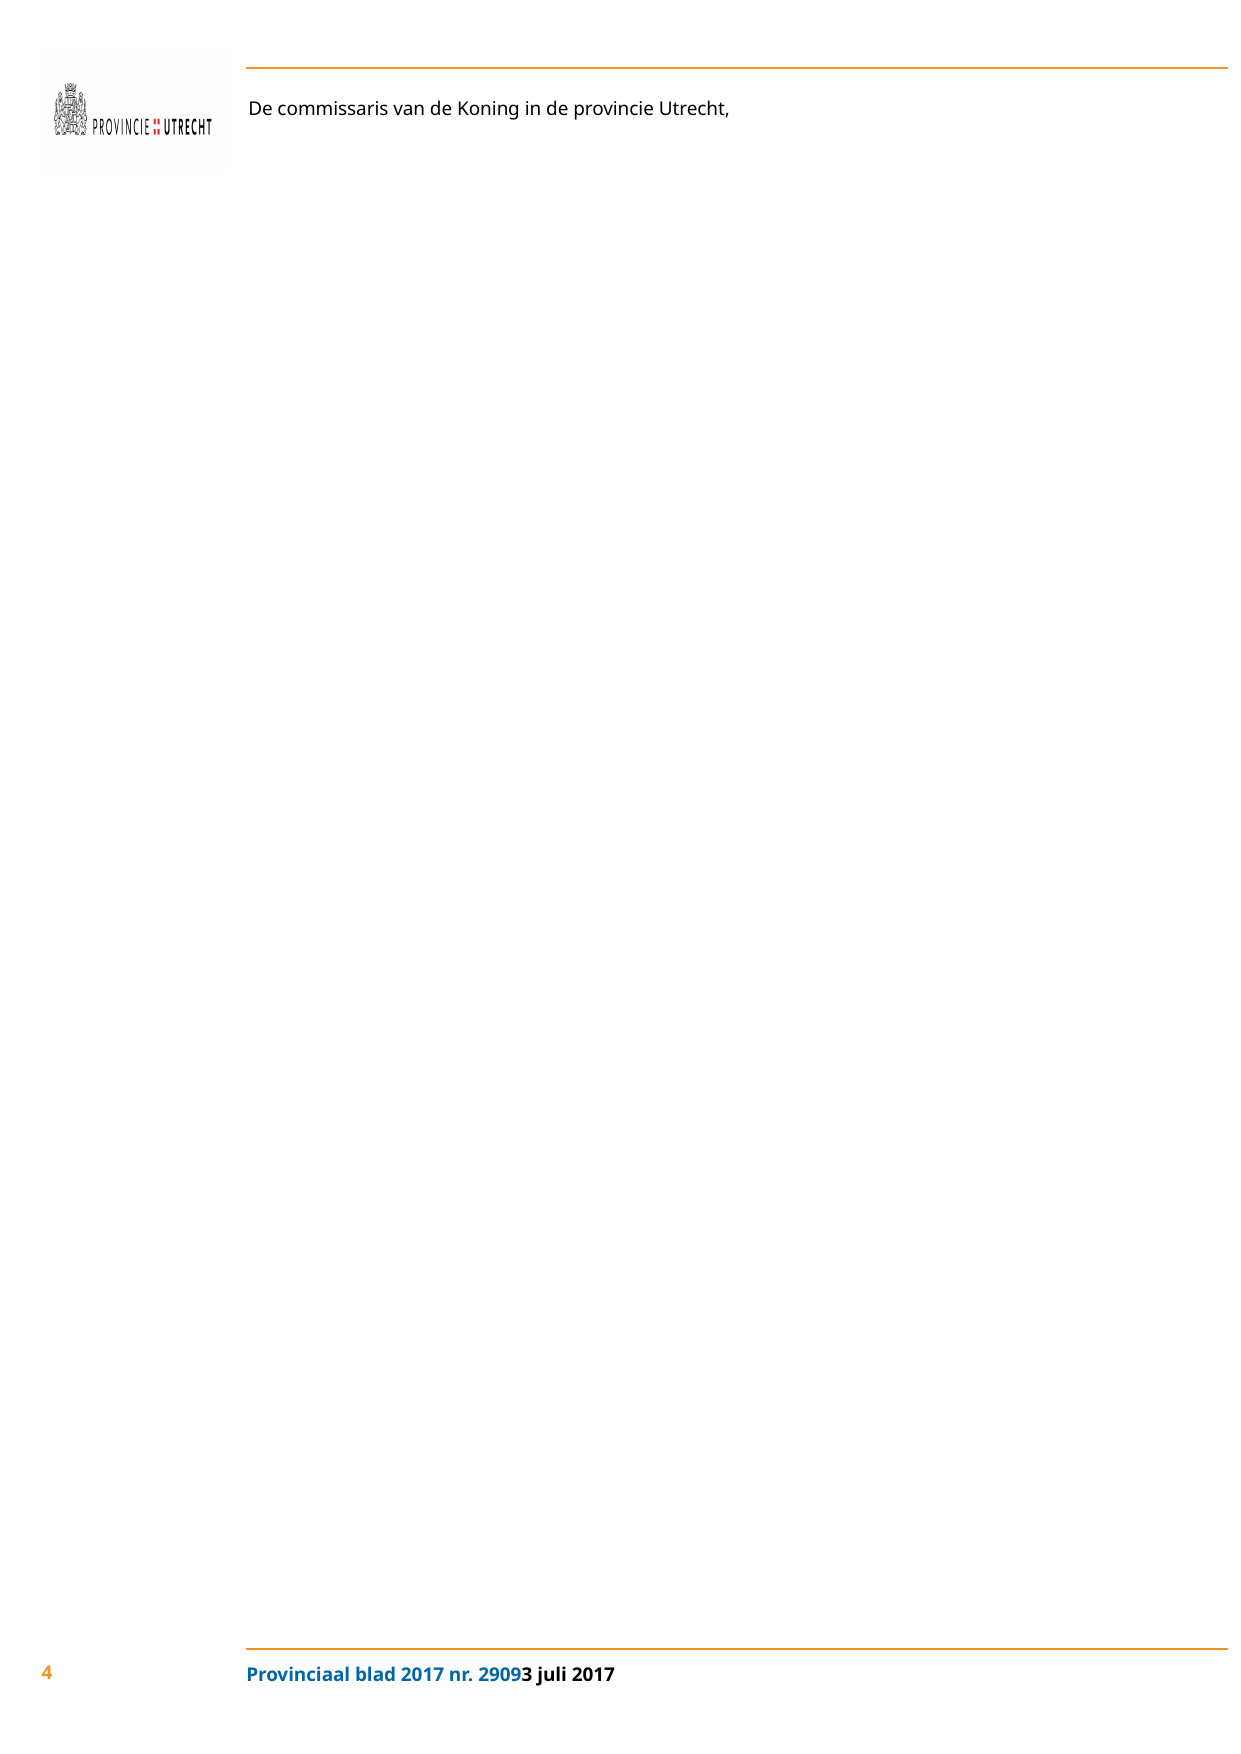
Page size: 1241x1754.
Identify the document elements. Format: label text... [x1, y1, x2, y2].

picture [41, 47, 231, 172]
text De commissaris van de Koning in de provincie Utrecht, [248, 95, 1152, 121]
